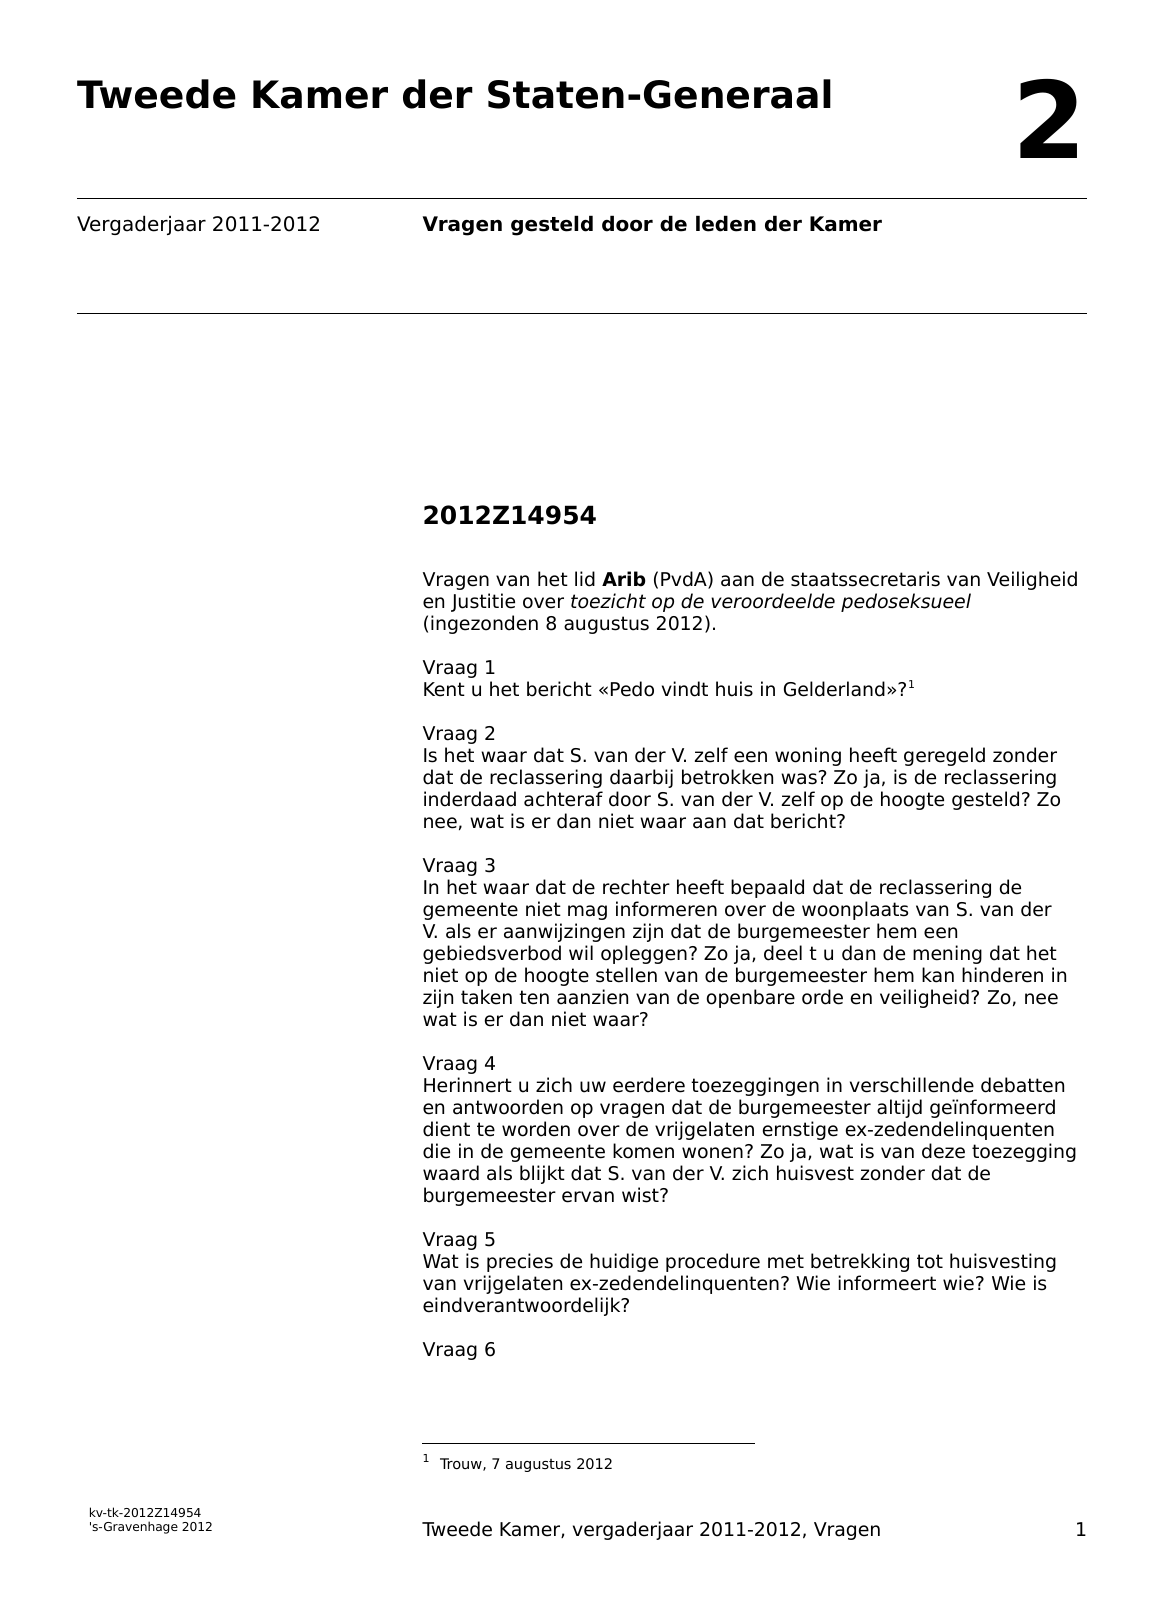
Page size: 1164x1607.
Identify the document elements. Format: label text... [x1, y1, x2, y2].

text kv-tk-2012Z14954 [88, 1506, 323, 1520]
table_cell Vergaderjaar 2011-2012 [77, 199, 422, 313]
text Is het waar dat S. van der V. zelf een woning heeft geregeld zonder dat de reclassering daarbij betrokken was? Zo ja, is de reclassering inderdaad achteraf door S. van der V. zelf op de hoogte gesteld? Zo nee, wat is er dan niet waar aan dat bericht? [422, 745, 1087, 833]
text Trouw, 7 augustus 2012 [422, 1452, 1087, 1474]
text Vraag 1 [422, 657, 1087, 679]
table_header 2 [886, 59, 1087, 198]
text Kent u het bericht «Pedo vindt huis in Gelderland»? [422, 679, 1087, 701]
text 's-Gravenhage 2012 [88, 1520, 323, 1534]
text Vraag 4 [422, 1053, 1087, 1075]
text Wat is precies de huidige procedure met betrekking tot huisvesting van vrijgelaten ex-zedendelinquenten? Wie informeert wie? Wie is eindverantwoordelijk? [422, 1251, 1087, 1317]
table_header Tweede Kamer der Staten-Generaal [77, 59, 886, 198]
text Vraag 6 [422, 1339, 1087, 1361]
text Herinnert u zich uw eerdere toezeggingen in verschillende debatten en antwoorden op vragen dat de burgemeester altijd geïnformeerd dient te worden over de vrijgelaten ernstige ex-zedendelinquenten die in de gemeente komen wonen? Zo ja, wat is van deze toezegging waard als blijkt dat S. van der V. zich huisvest zonder dat de burgemeester ervan wist? [422, 1075, 1087, 1207]
table_cell Vragen gesteld door de leden der Kamer [422, 199, 1087, 313]
text Vraag 5 [422, 1229, 1087, 1251]
text Vraag 3 [422, 855, 1087, 877]
text In het waar dat de rechter heeft bepaald dat de reclassering de gemeente niet mag informeren over de woonplaats van S. van der V. als er aanwijzingen zijn dat de burgemeester hem een gebiedsverbod wil opleggen? Zo ja, deel t u dan de mening dat het niet op de hoogte stellen van de burgemeester hem kan hinderen in zijn taken ten aanzien van de openbare orde en veiligheid? Zo, nee wat is er dan niet waar? [422, 877, 1087, 1031]
text Vragen van het lid Arib (PvdA) aan de staatssecretaris van Veiligheid en Justitie over toezicht op de veroordeelde pedoseksueel (ingezonden 8 augustus 2012). [422, 569, 1087, 635]
text Vraag 2 [422, 723, 1087, 745]
text 2012Z14954 [422, 501, 1087, 531]
